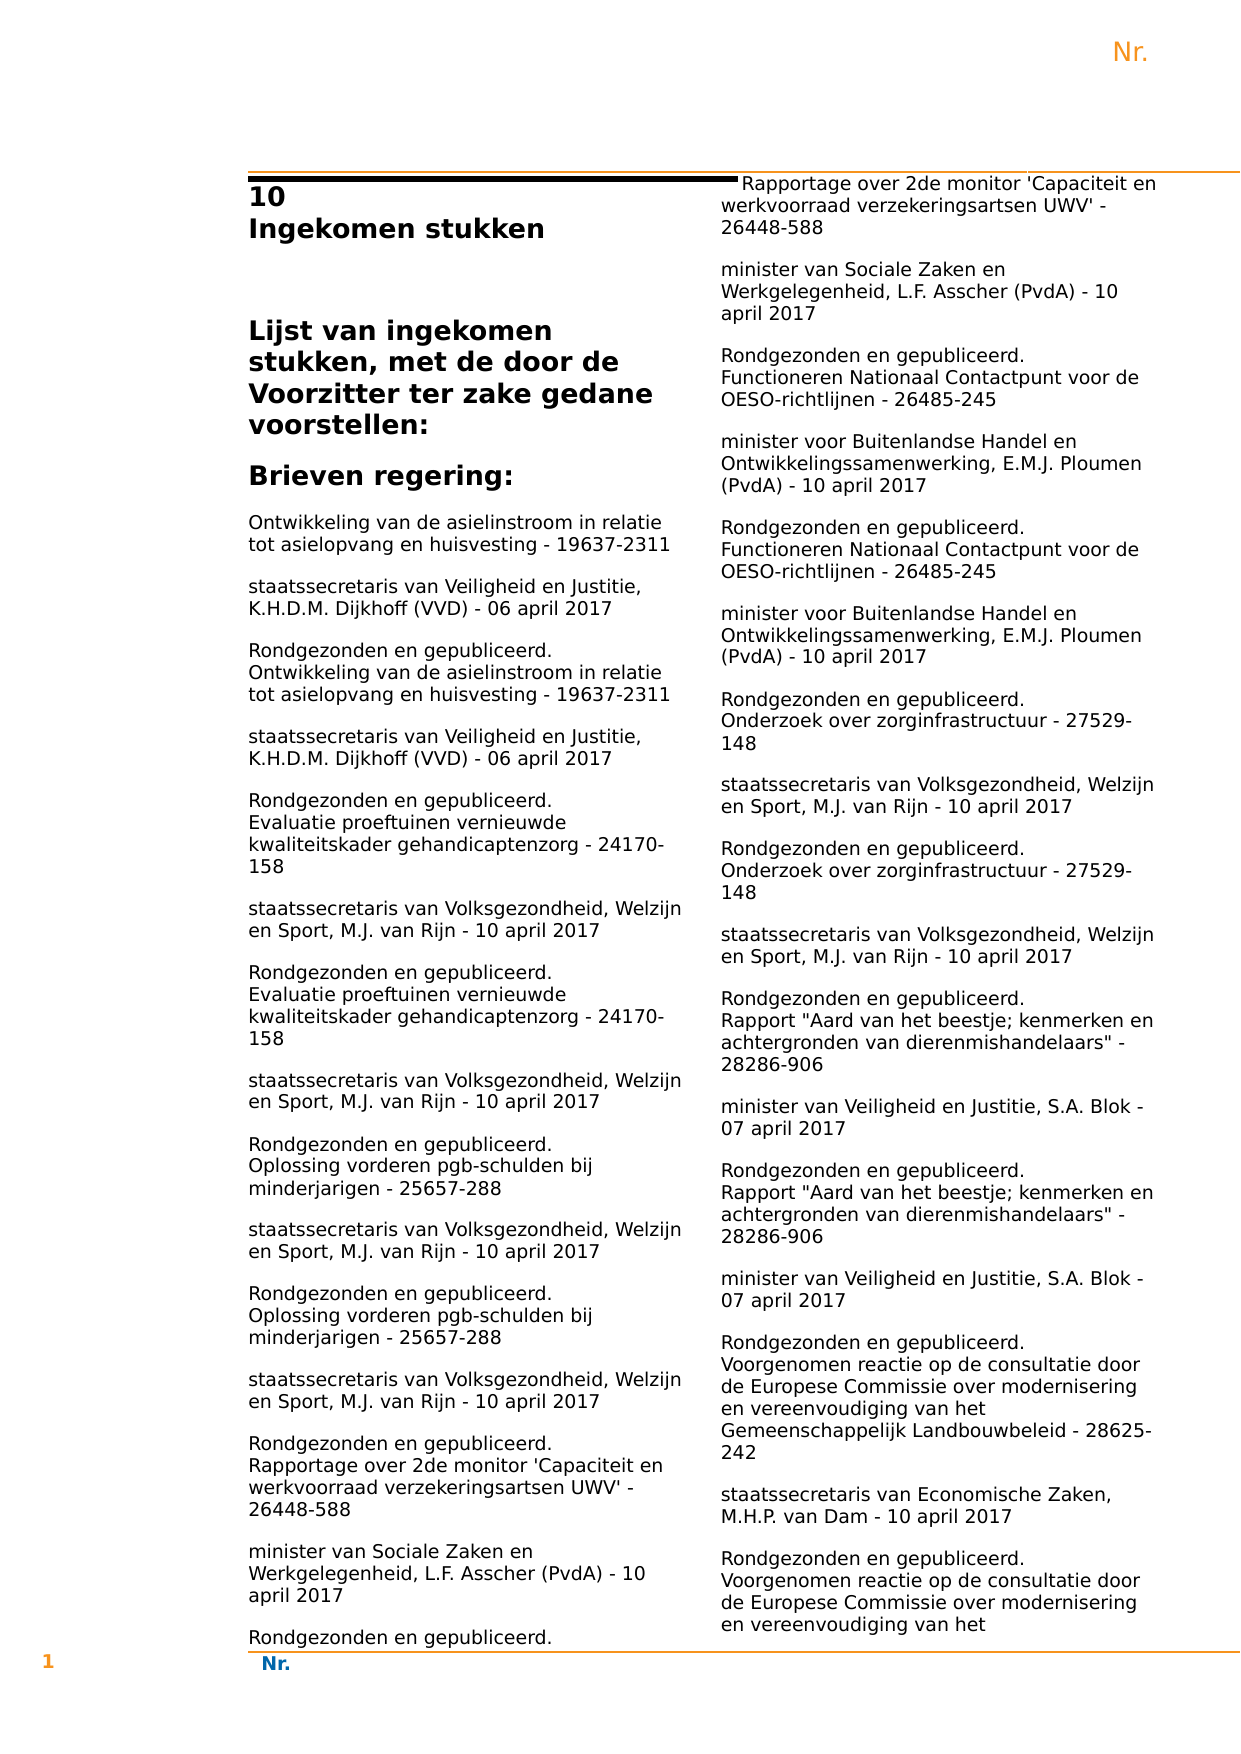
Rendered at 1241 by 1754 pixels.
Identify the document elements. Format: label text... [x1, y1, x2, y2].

text staatssecretaris van Volksgezondheid, Welzijn en Sport, M.J. van Rijn - 10 april 2017 [721, 924, 1163, 968]
text Rondgezonden en gepubliceerd. [721, 1548, 1163, 1570]
text Rondgezonden en gepubliceerd. [721, 1160, 1163, 1182]
text Rapportage over 2de monitor 'Capaciteit en werkvoorraad verzekeringsartsen UWV' - 26448-588 [721, 173, 1163, 239]
text Rondgezonden en gepubliceerd. [248, 962, 691, 983]
text staatssecretaris van Volksgezondheid, Welzijn en Sport, M.J. van Rijn - 10 april 2017 [248, 1369, 691, 1413]
title 10 Ingekomen stukken [248, 182, 691, 244]
text staatssecretaris van Volksgezondheid, Welzijn en Sport, M.J. van Rijn - 10 april 2017 [721, 774, 1163, 818]
text minister van Veiligheid en Justitie, S.A. Blok - 07 april 2017 [721, 1268, 1163, 1312]
text Rondgezonden en gepubliceerd. [248, 640, 691, 662]
text Voorgenomen reactie op de consultatie door de Europese Commissie over modernisering en vereenvoudiging van het Gemeenschappelijk Landbouwbeleid - 28625-242 [721, 1354, 1163, 1464]
text staatssecretaris van Economische Zaken, M.H.P. van Dam - 10 april 2017 [721, 1484, 1163, 1528]
text Rondgezonden en gepubliceerd. [248, 1627, 691, 1649]
text Rondgezonden en gepubliceerd. [248, 1133, 691, 1155]
text staatssecretaris van Volksgezondheid, Welzijn en Sport, M.J. van Rijn - 10 april 2017 [248, 898, 691, 942]
text Ontwikkeling van de asielinstroom in relatie tot asielopvang en huisvesting - 19637-2311 [248, 662, 691, 706]
text Rondgezonden en gepubliceerd. [248, 790, 691, 812]
text Evaluatie proeftuinen vernieuwde kwaliteitskader gehandicaptenzorg - 24170-158 [248, 812, 691, 878]
text Rapport "Aard van het beestje; kenmerken en achtergronden van dierenmishandelaars" - 28286-906 [721, 1182, 1163, 1248]
text Rondgezonden en gepubliceerd. [721, 517, 1163, 538]
title Brieven regering: [248, 461, 691, 492]
text minister van Veiligheid en Justitie, S.A. Blok - 07 april 2017 [721, 1096, 1163, 1140]
text minister voor Buitenlandse Handel en Ontwikkelingssamenwerking, E.M.J. Ploumen (PvdA) - 10 april 2017 [721, 431, 1163, 497]
text Rondgezonden en gepubliceerd. [248, 1433, 691, 1455]
text Evaluatie proeftuinen vernieuwde kwaliteitskader gehandicaptenzorg - 24170-158 [248, 983, 691, 1049]
title Lijst van ingekomen stukken, met de door de Voorzitter ter zake gedane voorstellen: [248, 316, 691, 441]
text Functioneren Nationaal Contactpunt voor de OESO-richtlijnen - 26485-245 [721, 538, 1163, 582]
text Oplossing vorderen pgb-schulden bij minderjarigen - 25657-288 [248, 1305, 691, 1349]
text minister van Sociale Zaken en Werkgelegenheid, L.F. Asscher (PvdA) - 10 april 2017 [248, 1541, 691, 1607]
text staatssecretaris van Volksgezondheid, Welzijn en Sport, M.J. van Rijn - 10 april 2017 [248, 1069, 691, 1113]
text Rapport "Aard van het beestje; kenmerken en achtergronden van dierenmishandelaars" - 28286-906 [721, 1010, 1163, 1076]
text Rondgezonden en gepubliceerd. [721, 838, 1163, 860]
text staatssecretaris van Veiligheid en Justitie, K.H.D.M. Dijkhoff (VVD) - 06 april 2017 [248, 726, 691, 770]
text Onderzoek over zorginfrastructuur - 27529-148 [721, 860, 1163, 904]
text minister van Sociale Zaken en Werkgelegenheid, L.F. Asscher (PvdA) - 10 april 2017 [721, 259, 1163, 325]
text Rondgezonden en gepubliceerd. [248, 1283, 691, 1305]
text Rondgezonden en gepubliceerd. [721, 988, 1163, 1010]
text Oplossing vorderen pgb-schulden bij minderjarigen - 25657-288 [248, 1155, 691, 1199]
text staatssecretaris van Volksgezondheid, Welzijn en Sport, M.J. van Rijn - 10 april 2017 [248, 1219, 691, 1263]
text Rapportage over 2de monitor 'Capaciteit en werkvoorraad verzekeringsartsen UWV' - 26448-588 [248, 1455, 691, 1521]
text Ontwikkeling van de asielinstroom in relatie tot asielopvang en huisvesting - 19637-2311 [248, 512, 691, 556]
text Rondgezonden en gepubliceerd. [721, 688, 1163, 710]
text Onderzoek over zorginfrastructuur - 27529-148 [721, 710, 1163, 754]
text staatssecretaris van Veiligheid en Justitie, K.H.D.M. Dijkhoff (VVD) - 06 april 2017 [248, 576, 691, 620]
text Voorgenomen reactie op de consultatie door de Europese Commissie over modernisering en vereenvoudiging van het [721, 1570, 1163, 1636]
text Rondgezonden en gepubliceerd. [721, 345, 1163, 367]
text Functioneren Nationaal Contactpunt voor de OESO-richtlijnen - 26485-245 [721, 367, 1163, 411]
text minister voor Buitenlandse Handel en Ontwikkelingssamenwerking, E.M.J. Ploumen (PvdA) - 10 april 2017 [721, 602, 1163, 668]
text Rondgezonden en gepubliceerd. [721, 1332, 1163, 1354]
